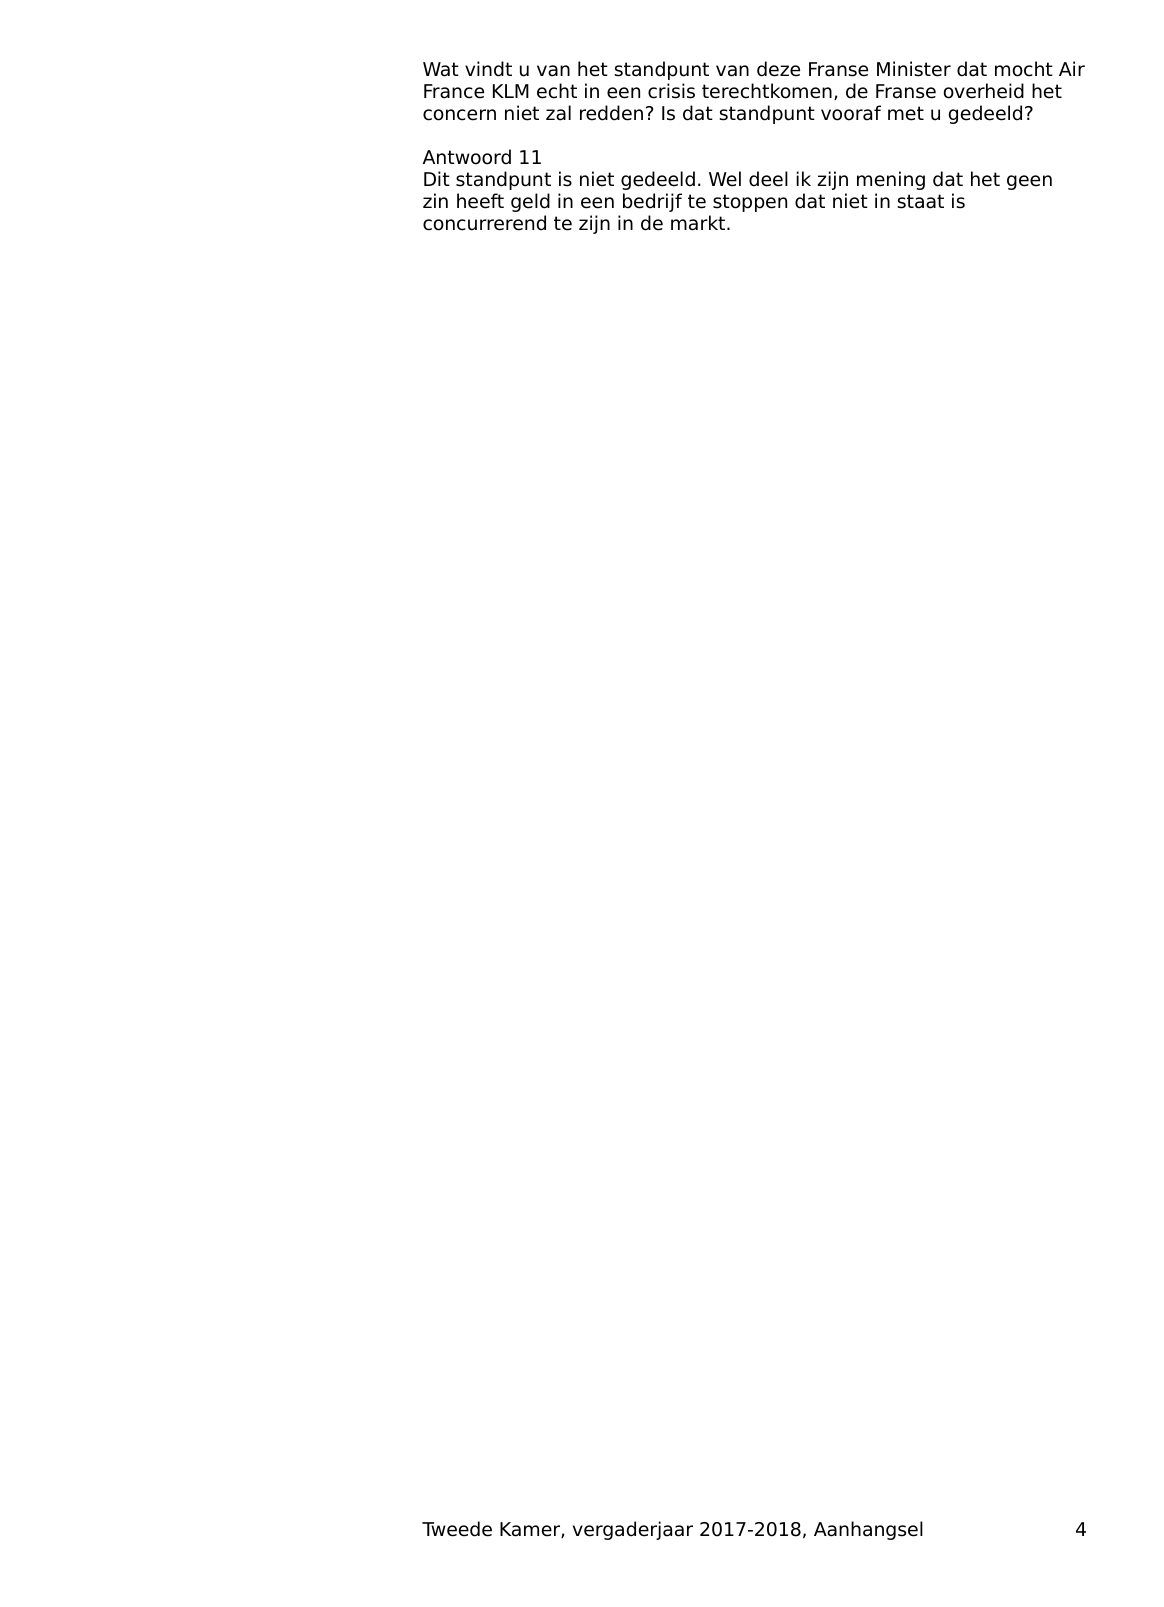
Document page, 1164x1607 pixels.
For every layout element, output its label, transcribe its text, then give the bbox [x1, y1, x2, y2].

text Antwoord 11 [422, 147, 1087, 169]
text Wat vindt u van het standpunt van deze Franse Minister dat mocht Air France KLM echt in een crisis terechtkomen, de Franse overheid het concern niet zal redden? Is dat standpunt vooraf met u gedeeld? [422, 59, 1087, 125]
text Dit standpunt is niet gedeeld. Wel deel ik zijn mening dat het geen zin heeft geld in een bedrijf te stoppen dat niet in staat is concurrerend te zijn in de markt. [422, 169, 1087, 235]
